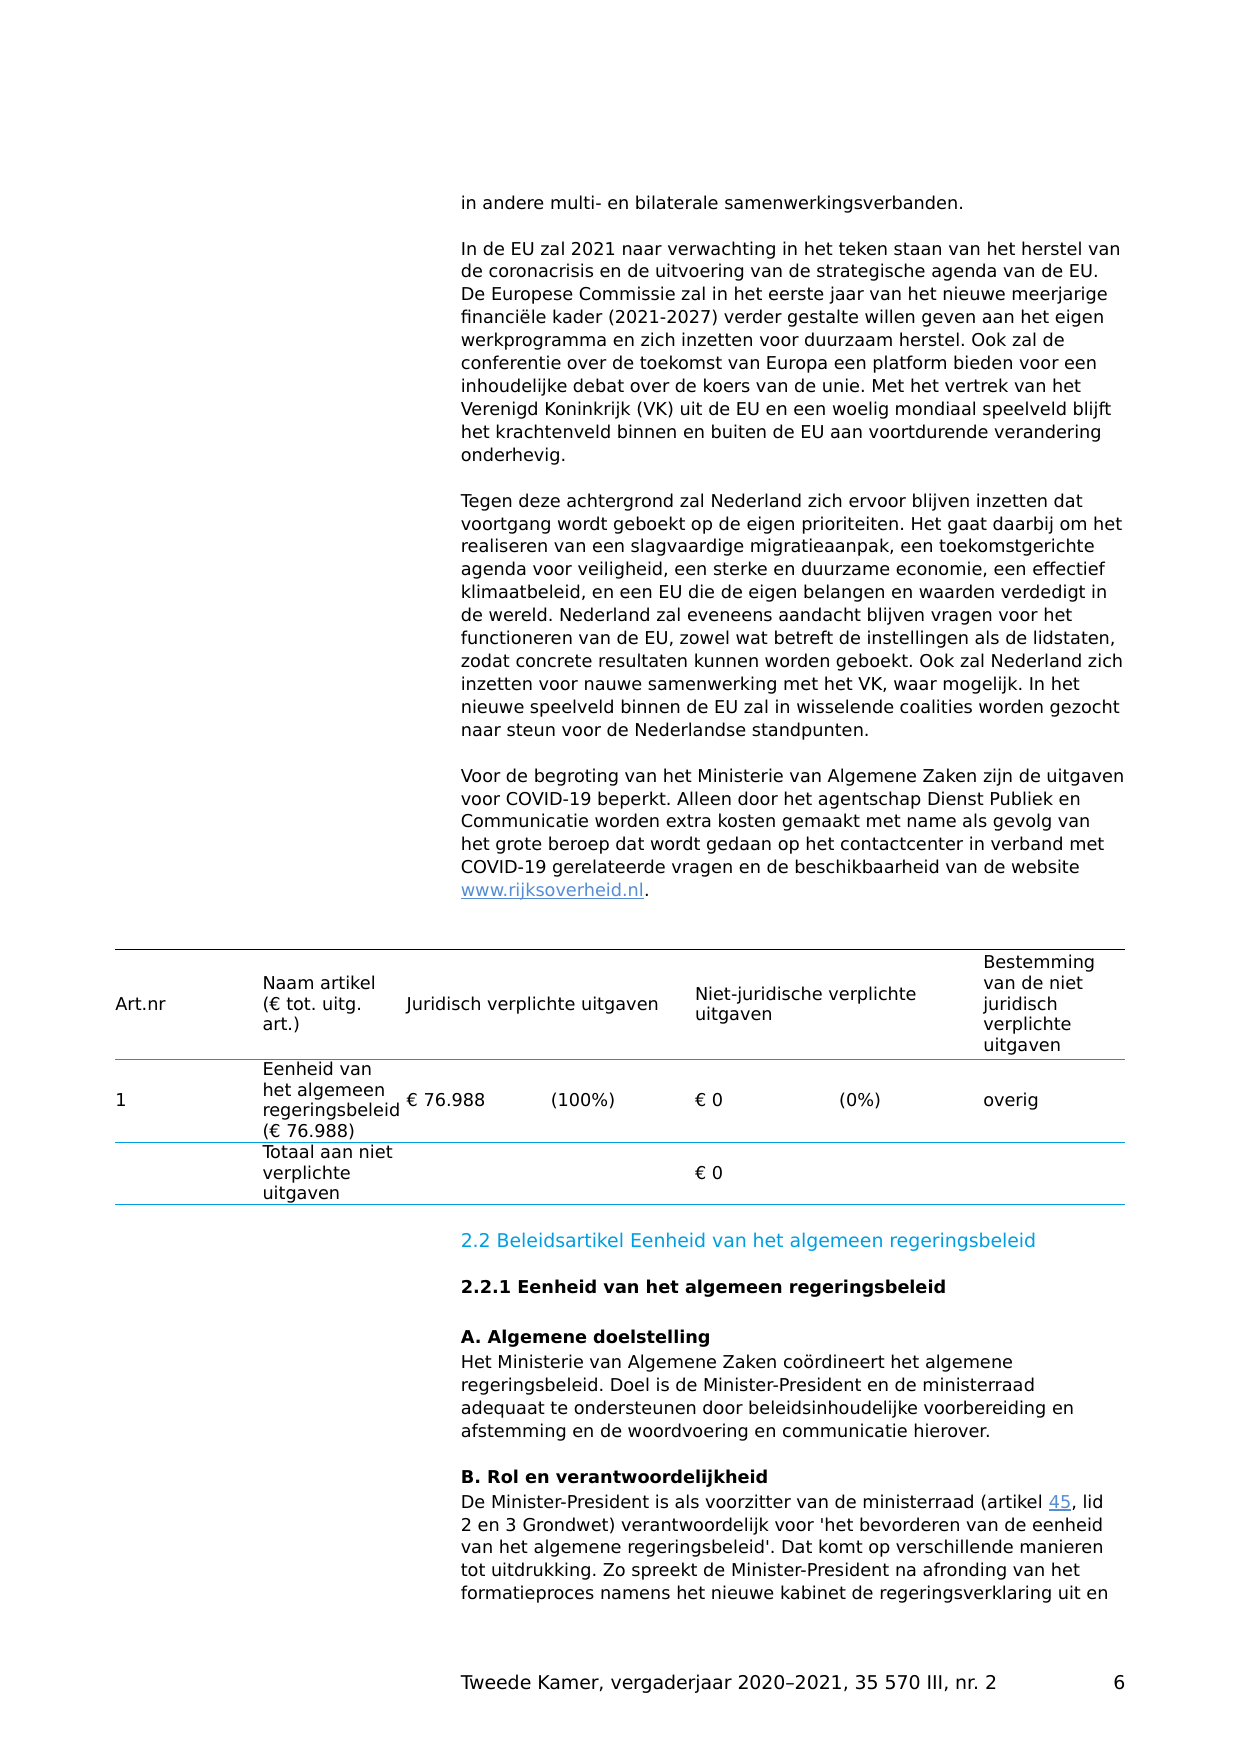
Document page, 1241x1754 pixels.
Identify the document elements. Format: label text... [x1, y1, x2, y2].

table_cell € 76.988 [404, 1060, 548, 1142]
text De Minister-President is als voorzitter van de ministerraad (artikel 45, lid 2 en 3 Grondwet) verantwoordelijk voor 'het bevorderen van de eenheid van het algemene regeringsbeleid'. Dat komt op verschillende manieren tot uitdrukking. Zo spreekt de Minister-President na afronding van het formatieproces namens het nieuwe kabinet de regeringsverklaring uit en [461, 1490, 1125, 1604]
text B. Rol en verantwoordelijkheid [461, 1465, 1125, 1488]
table_cell Bestemming van de niet juridisch verplichte uitgaven [980, 950, 1125, 1058]
table_cell 1 [115, 1060, 259, 1142]
table_cell € 0 [692, 1143, 836, 1204]
table_cell [115, 1143, 259, 1204]
table_cell overig [980, 1060, 1125, 1142]
text Voor de begroting van het Ministerie van Algemene Zaken zijn de uitgaven voor COVID-19 beperkt. Alleen door het agentschap Dienst Publiek en Communicatie worden extra kosten gemaakt met name als gevolg van het grote beroep dat wordt gedaan op het contactcenter in verband met COVID-19 gerelateerde vragen en de beschikbaarheid van de website www.rijksoverheid.nl. [461, 764, 1125, 901]
table_cell (0%) [836, 1060, 980, 1142]
table_cell € 0 [692, 1060, 836, 1142]
text A. Algemene doelstelling [461, 1325, 1125, 1348]
text Tegen deze achtergrond zal Nederland zich ervoor blijven inzetten dat voortgang wordt geboekt op de eigen prioriteiten. Het gaat daarbij om het realiseren van een slagvaardige migratieaanpak, een toekomstgerichte agenda voor veiligheid, een sterke en duurzame economie, een effectief klimaatbeleid, en een EU die de eigen belangen en waarden verdedigt in de wereld. Nederland zal eveneens aandacht blijven vragen voor het functioneren van de EU, zowel wat betreft de instellingen als de lidstaten, zodat concrete resultaten kunnen worden geboekt. Ook zal Nederland zich inzetten voor nauwe samenwerking met het VK, waar mogelijk. In het nieuwe speelveld binnen de EU zal in wisselende coalities worden gezocht naar steun voor de Nederlandse standpunten. [461, 489, 1125, 741]
text Het Ministerie van Algemene Zaken coördineert het algemene regeringsbeleid. Doel is de Minister-President en de ministerraad adequaat te ondersteunen door beleidsinhoudelijke voorbereiding en afstemming en de woordvoering en communicatie hierover. [461, 1350, 1125, 1442]
table_cell Naam artikel (€ tot. uitg. art.) [259, 950, 403, 1058]
table_cell Art.nr [115, 950, 259, 1058]
table_cell Eenheid van het algemeen regeringsbeleid (€ 76.988) [259, 1060, 403, 1142]
table_cell [836, 1143, 980, 1204]
text in andere multi- en bilaterale samenwerkingsverbanden. [461, 191, 1125, 214]
table_cell [404, 1143, 548, 1204]
text 2.2.1 Eenheid van het algemeen regeringsbeleid [461, 1275, 1125, 1298]
table_cell Totaal aan niet verplichte uitgaven [259, 1143, 403, 1204]
table_cell Niet-juridische verplichte uitgaven [692, 950, 980, 1058]
table_cell Juridisch verplichte uitgaven [404, 950, 692, 1058]
table_cell (100%) [548, 1060, 692, 1142]
table_header Tabel 1 Overzicht niet-juridisch verplichte uitgaven en bestemming (bedragen x €1.000) [115, 924, 1125, 949]
table_cell [548, 1143, 692, 1204]
title 2.2 Beleidsartikel Eenheid van het algemeen regeringsbeleid [461, 1229, 1125, 1251]
table_cell [980, 1143, 1125, 1204]
text In de EU zal 2021 naar verwachting in het teken staan van het herstel van de coronacrisis en de uitvoering van de strategische agenda van de EU. De Europese Commissie zal in het eerste jaar van het nieuwe meerjarige financiële kader (2021-2027) verder gestalte willen geven aan het eigen werkprogramma en zich inzetten voor duurzaam herstel. Ook zal de conferentie over de toekomst van Europa een platform bieden voor een inhoudelijke debat over de koers van de unie. Met het vertrek van het Verenigd Koninkrijk (VK) uit de EU en een woelig mondiaal speelveld blijft het krachtenveld binnen en buiten de EU aan voortdurende verandering onderhevig. [461, 237, 1125, 466]
